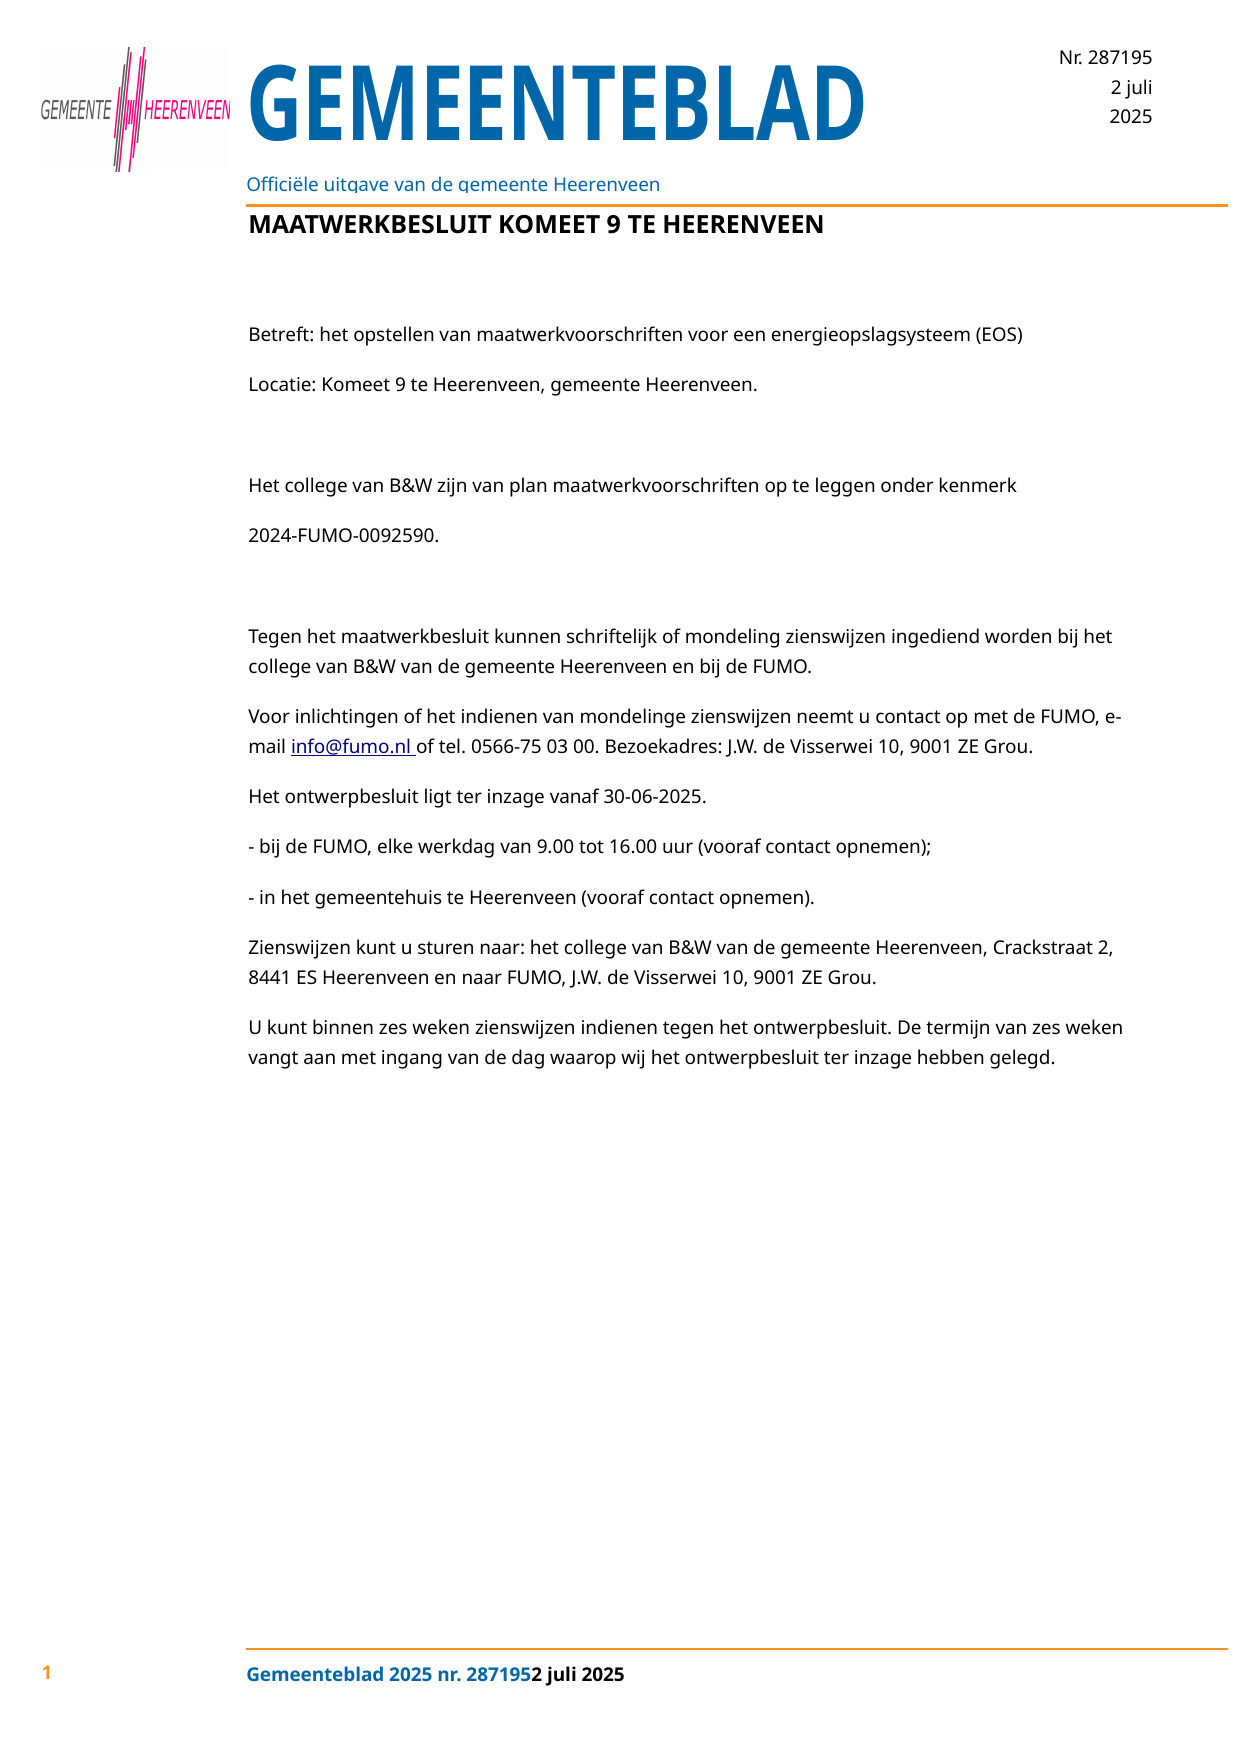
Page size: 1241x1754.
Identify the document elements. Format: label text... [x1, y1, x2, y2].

text Voor inlichtingen of het indienen van mondelinge zienswijzen neemt u contact op met de FUMO, e-mail info@fumo.nl of tel. 0566-75 03 00. Bezoekadres: J.W. de Visserwei 10, 9001 ZE Grou. [248, 703, 1152, 758]
text MAATWERKBESLUIT KOMEET 9 TE HEERENVEEN [248, 207, 1152, 241]
text Tegen het maatwerkbesluit kunnen schriftelijk of mondeling zienswijzen ingediend worden bij het college van B&W van de gemeente Heerenveen en bij de FUMO. [248, 623, 1152, 678]
text U kunt binnen zes weken zienswijzen indienen tegen het ontwerpbesluit. De termijn van zes weken vangt aan met ingang van de dag waarop wij het ontwerpbesluit ter inzage hebben gelegd. [248, 1014, 1152, 1070]
text Locatie: Komeet 9 te Heerenveen, gemeente Heerenveen. [248, 371, 1152, 397]
text Zienswijzen kunt u sturen naar: het college van B&W van de gemeente Heerenveen, Crackstraat 2, 8441 ES Heerenveen en naar FUMO, J.W. de Visserwei 10, 9001 ZE Grou. [248, 934, 1152, 990]
text Het college van B&W zijn van plan maatwerkvoorschriften op te leggen onder kenmerk [248, 472, 1152, 498]
text - in het gemeentehuis te Heerenveen (vooraf contact opnemen). [248, 884, 1152, 910]
text Betreft: het opstellen van maatwerkvoorschriften voor een energieopslagsysteem (EOS) [248, 321, 1152, 346]
text 2024-FUMO-0092590. [248, 522, 1152, 548]
text Het ontwerpbesluit ligt ter inzage vanaf 30-06-2025. [248, 783, 1152, 809]
text - bij de FUMO, elke werkdag van 9.00 tot 16.00 uur (vooraf contact opnemen); [248, 834, 1152, 859]
picture [41, 47, 231, 172]
